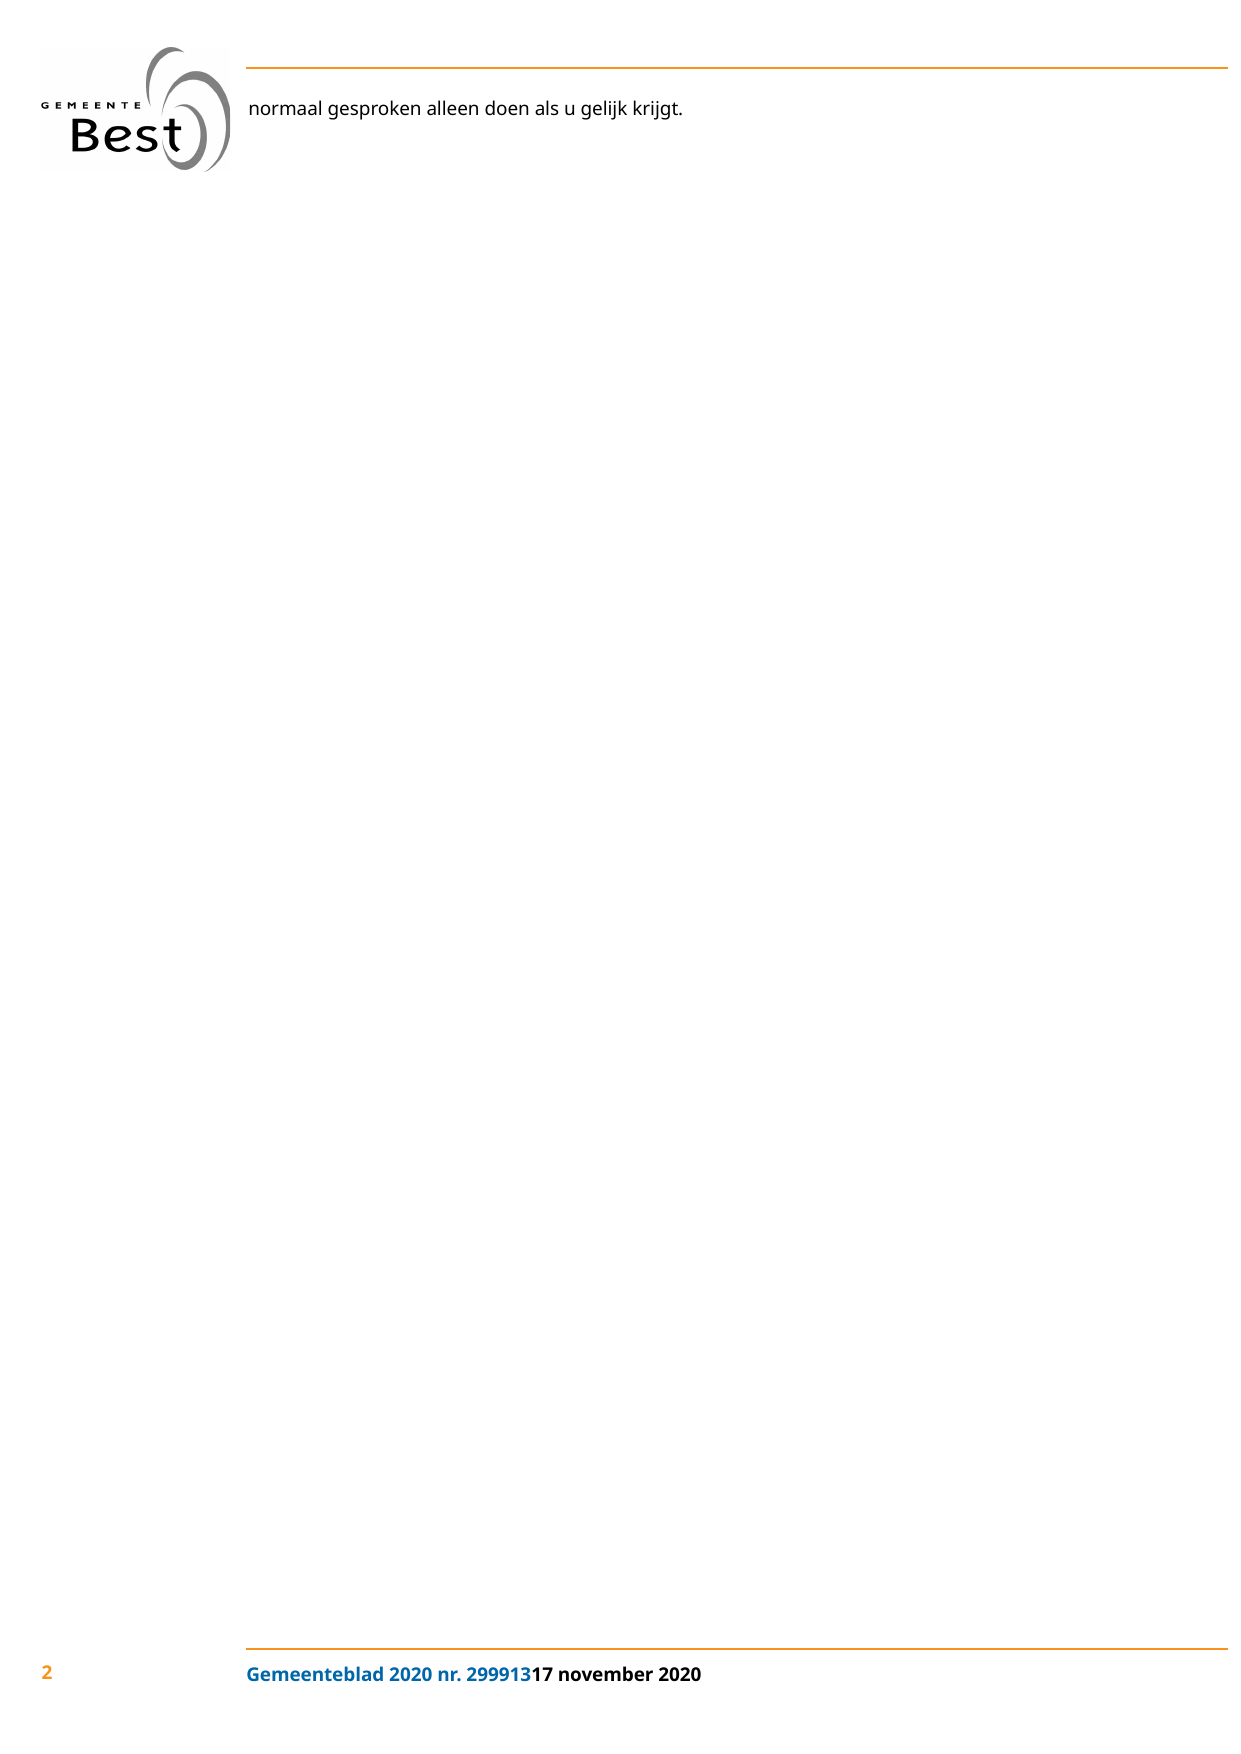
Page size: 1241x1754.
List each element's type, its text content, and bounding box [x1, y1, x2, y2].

picture [41, 47, 231, 172]
text normaal gesproken alleen doen als u gelijk krijgt. [248, 95, 1152, 121]
